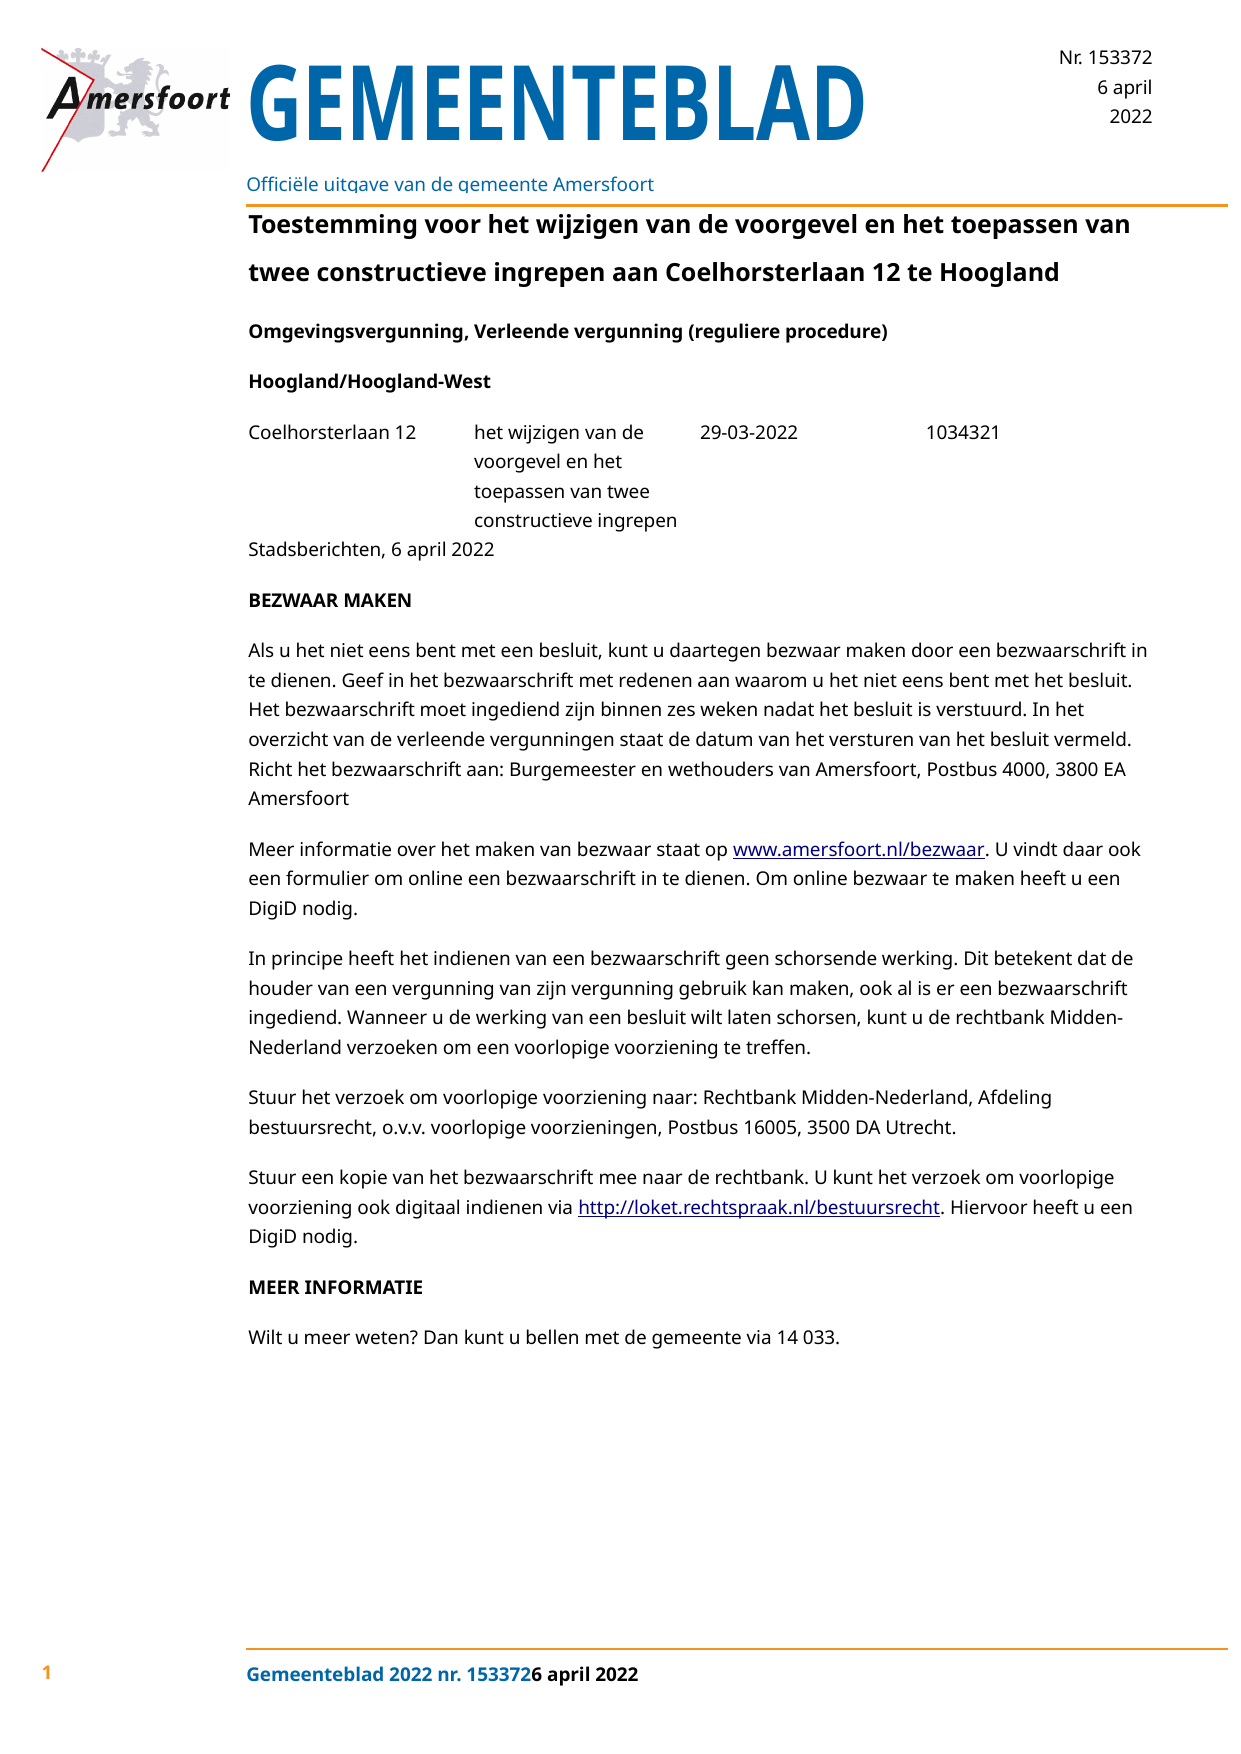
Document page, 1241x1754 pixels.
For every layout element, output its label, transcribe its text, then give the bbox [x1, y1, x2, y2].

text Meer informatie over het maken van bezwaar staat op www.amersfoort.nl/bezwaar. U vindt daar ook een formulier om online een bezwaarschrift in te dienen. Om online bezwaar te maken heeft u een DigiD nodig. [248, 836, 1152, 921]
text Omgevingsvergunning, Verleende vergunning (reguliere procedure) [248, 318, 1152, 344]
text In principe heeft het indienen van een bezwaarschrift geen schorsende werking. Dit betekent dat de houder van een vergunning van zijn vergunning gebruik kan maken, ook al is er een bezwaarschrift ingediend. Wanneer u de werking van een besluit wilt laten schorsen, kunt u de rechtbank Midden-Nederland verzoeken om een voorlopige voorziening te treffen. [248, 945, 1152, 1060]
text MEER INFORMATIE [248, 1274, 1152, 1300]
text Stuur een kopie van het bezwaarschrift mee naar de rechtbank. U kunt het verzoek om voorlopige voorziening ook digitaal indienen via http://loket.rechtspraak.nl/bestuursrecht. Hiervoor heeft u een DigiD nodig. [248, 1164, 1152, 1249]
table_header Coelhorsterlaan 12 [248, 419, 474, 533]
table_header het wijzigen van de voorgevel en het toepassen van twee constructieve ingrepen [474, 419, 700, 533]
text Toestemming voor het wijzigen van de voorgevel en het toepassen van twee constructieve ingrepen aan Coelhorsterlaan 12 te Hoogland [248, 207, 1152, 288]
text Stadsberichten, 6 april 2022 [248, 537, 1152, 562]
text BEZWAAR MAKEN [248, 587, 1152, 613]
text Als u het niet eens bent met een besluit, kunt u daartegen bezwaar maken door een bezwaarschrift in te dienen. Geef in het bezwaarschrift met redenen aan waarom u het niet eens bent met het besluit. Het bezwaarschrift moet ingediend zijn binnen zes weken nadat het besluit is verstuurd. In het overzicht van de verleende vergunningen staat de datum van het versturen van het besluit vermeld. Richt het bezwaarschrift aan: Burgemeester en wethouders van Amersfoort, Postbus 4000, 3800 EA Amersfoort [248, 637, 1152, 811]
text Stuur het verzoek om voorlopige voorziening naar: Rechtbank Midden-Nederland, Afdeling bestuursrecht, o.v.v. voorlopige voorzieningen, Postbus 16005, 3500 DA Utrecht. [248, 1084, 1152, 1140]
table_header 29-03-2022 [700, 419, 926, 533]
table_header 1034321 [926, 419, 1152, 533]
text Wilt u meer weten? Dan kunt u bellen met de gemeente via 14 033. [248, 1324, 1152, 1350]
text Hoogland/Hoogland-West [248, 368, 1152, 394]
picture [41, 47, 231, 172]
